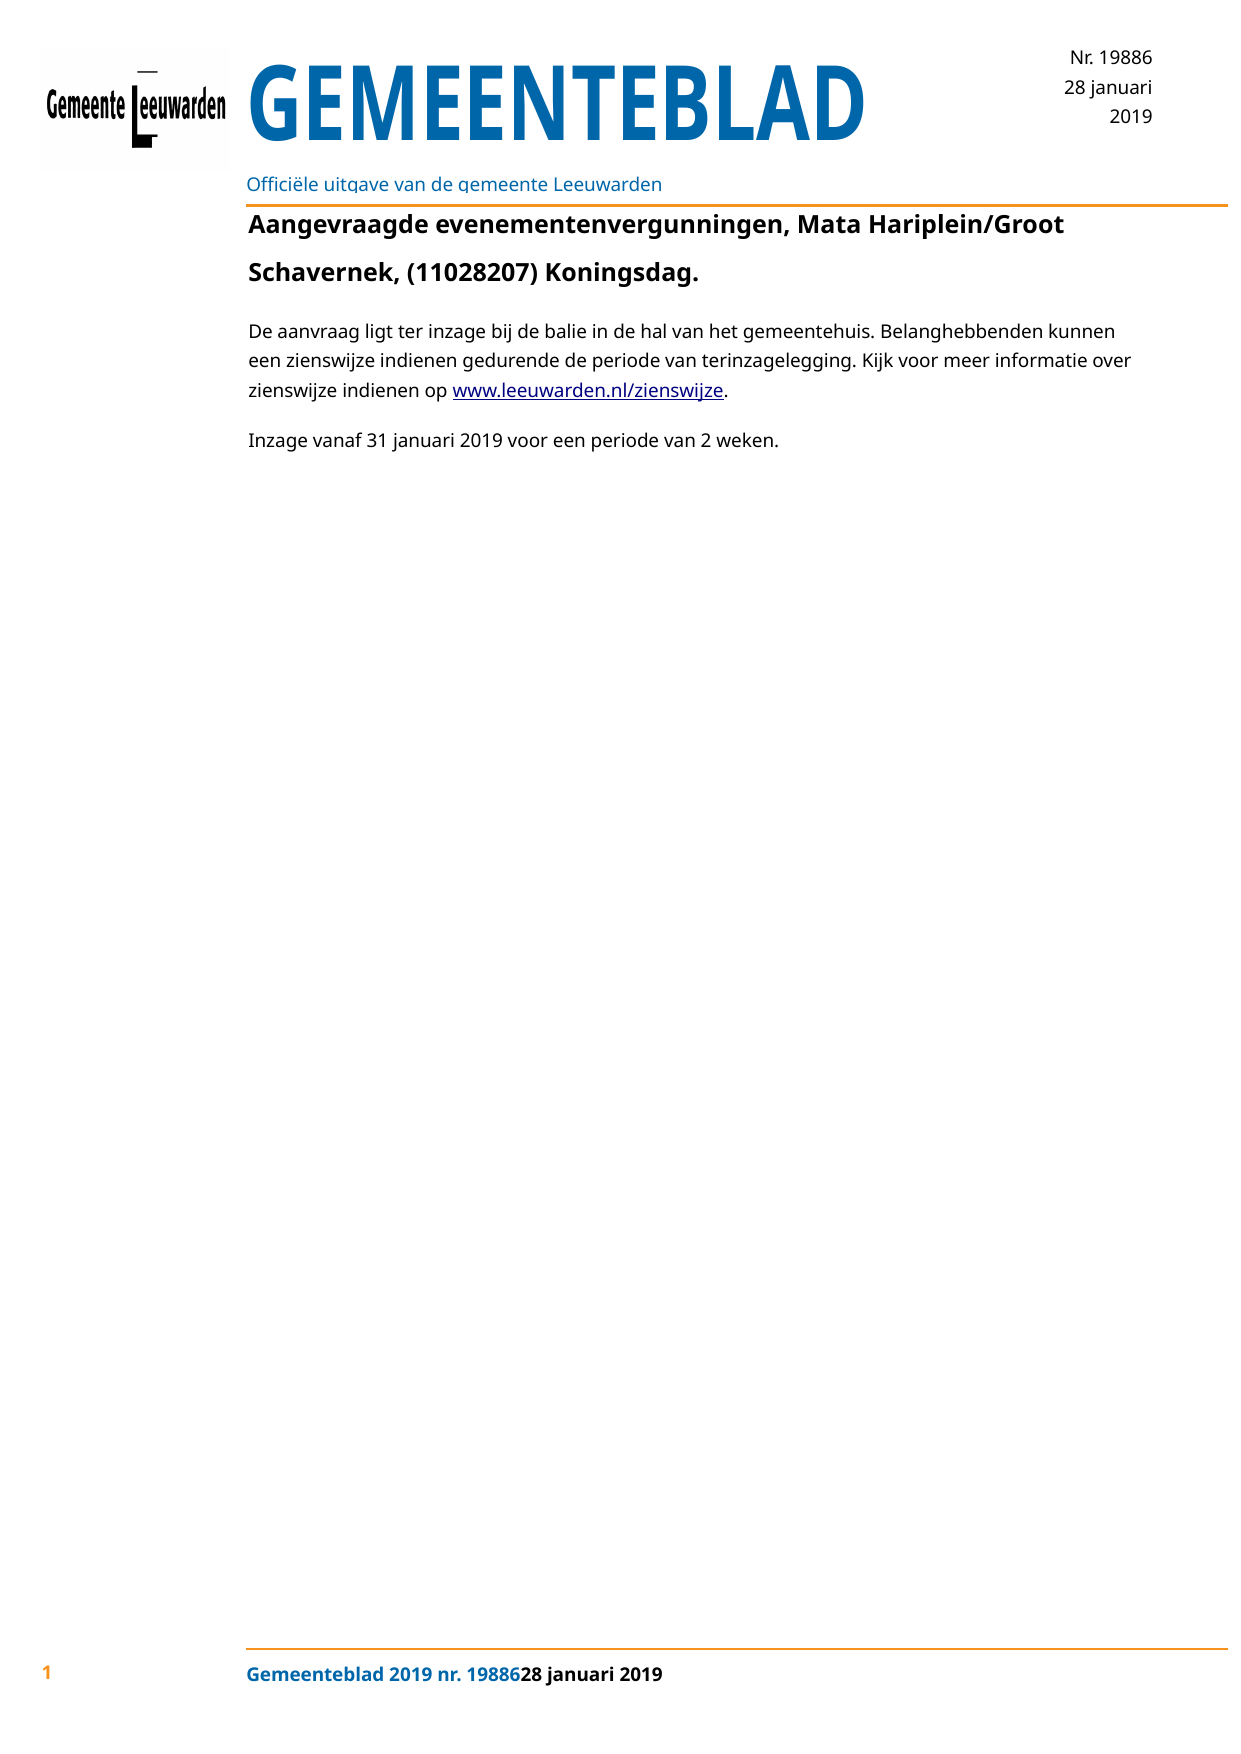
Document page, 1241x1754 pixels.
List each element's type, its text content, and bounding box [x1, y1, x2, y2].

text Inzage vanaf 31 januari 2019 voor een periode van 2 weken. [248, 427, 1152, 453]
text De aanvraag ligt ter inzage bij de balie in de hal van het gemeentehuis. Belanghebbenden kunnen een zienswijze indienen gedurende de periode van terinzagelegging. Kijk voor meer informatie over zienswijze indienen op www.leeuwarden.nl/zienswijze. [248, 318, 1152, 403]
picture [41, 47, 231, 172]
text Aangevraagde evenementenvergunningen, Mata Hariplein/Groot Schavernek, (11028207) Koningsdag. [248, 207, 1152, 288]
